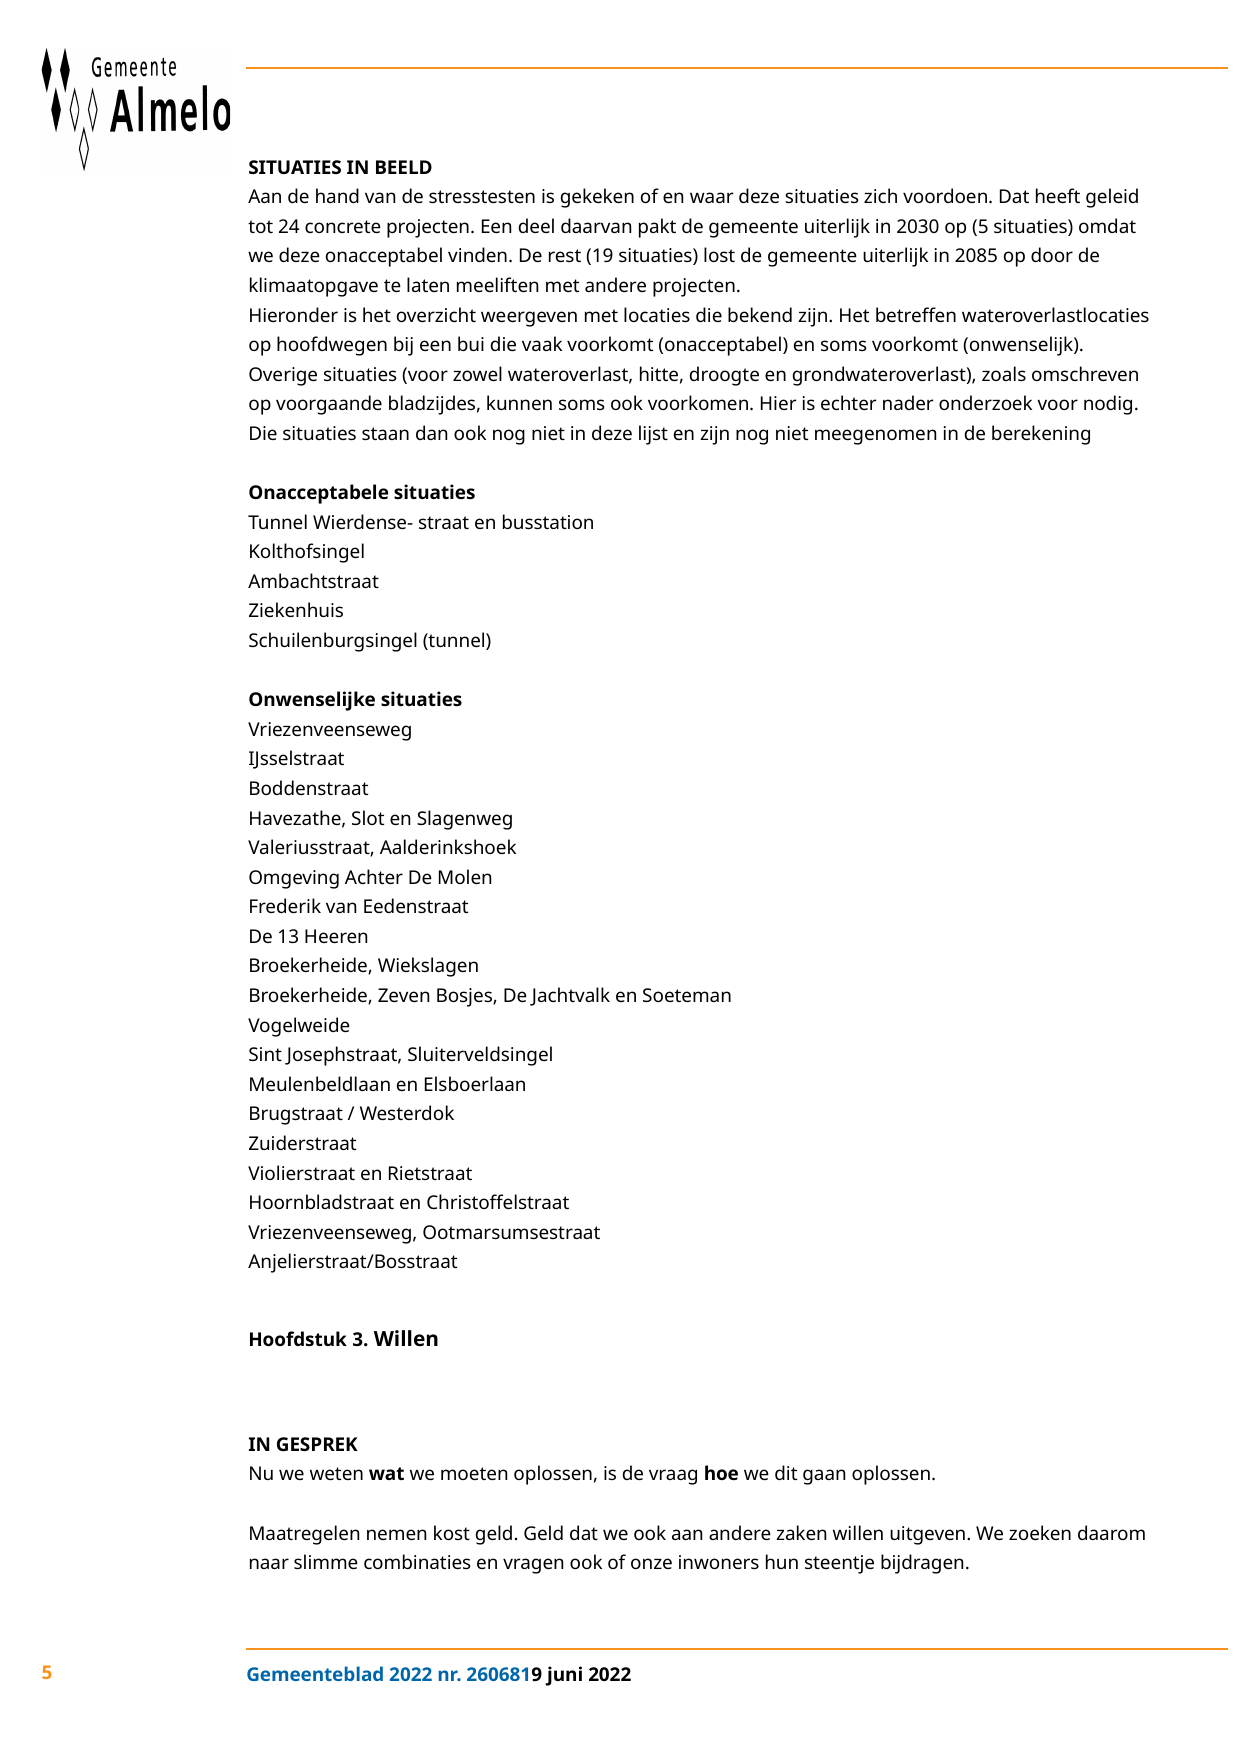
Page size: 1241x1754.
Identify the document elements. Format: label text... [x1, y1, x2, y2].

text Omgeving Achter De Molen [248, 864, 1152, 890]
text Onacceptabele situaties [248, 479, 1152, 505]
text Aan de hand van de stresstesten is gekeken of en waar deze situaties zich voordoen. Dat heeft geleid tot 24 concrete projecten. Een deel daarvan pakt de gemeente uiterlijk in 2030 op (5 situaties) omdat we deze onacceptabel vinden. De rest (19 situaties) lost de gemeente uiterlijk in 2085 op door de klimaatopgave te laten meeliften met andere projecten. [248, 183, 1152, 298]
text IN GESPREK [248, 1431, 1152, 1457]
text Nu we weten wat we moeten oplossen, is de vraag hoe we dit gaan oplossen. [248, 1461, 1152, 1486]
text Maatregelen nemen kost geld. Geld dat we ook aan andere zaken willen uitgeven. We zoeken daarom naar slimme combinaties en vragen ook of onze inwoners hun steentje bijdragen. [248, 1520, 1152, 1575]
text Valeriusstraat, Aalderinkshoek [248, 834, 1152, 860]
text IJsselstraat [248, 746, 1152, 771]
text SITUATIES IN BEELD [248, 154, 1152, 180]
text Schuilenburgsingel (tunnel) [248, 627, 1152, 653]
text Anjelierstraat/Bosstraat [248, 1248, 1152, 1274]
text Violierstraat en Rietstraat [248, 1160, 1152, 1186]
text Onwenselijke situaties [248, 686, 1152, 712]
text Vriezenveenseweg, Ootmarsumsestraat [248, 1219, 1152, 1245]
text Broekerheide, Wiekslagen [248, 953, 1152, 978]
text Ziekenhuis [248, 598, 1152, 623]
text Hoofdstuk 3. Willen [248, 1324, 1152, 1352]
text Brugstraat / Westerdok [248, 1101, 1152, 1126]
picture [41, 47, 231, 172]
text Meulenbeldlaan en Elsboerlaan [248, 1071, 1152, 1097]
text Ambachtstraat [248, 568, 1152, 594]
text Hieronder is het overzicht weergeven met locaties die bekend zijn. Het betreffen wateroverlastlocaties op hoofdwegen bij een bui die vaak voorkomt (onacceptabel) en soms voorkomt (onwenselijk). Overige situaties (voor zowel wateroverlast, hitte, droogte en grondwateroverlast), zoals omschreven op voorgaande bladzijdes, kunnen soms ook voorkomen. Hier is echter nader onderzoek voor nodig. Die situaties staan dan ook nog niet in deze lijst en zijn nog niet meegenomen in de berekening [248, 302, 1152, 446]
text De 13 Heeren [248, 923, 1152, 949]
text Tunnel Wierdense- straat en busstation [248, 509, 1152, 535]
text Kolthofsingel [248, 538, 1152, 564]
text Sint Josephstraat, Sluiterveldsingel [248, 1041, 1152, 1067]
text Zuiderstraat [248, 1130, 1152, 1156]
text Broekerheide, Zeven Bosjes, De Jachtvalk en Soeteman [248, 982, 1152, 1008]
text Frederik van Eedenstraat [248, 893, 1152, 919]
text Havezathe, Slot en Slagenweg [248, 805, 1152, 831]
text Vogelweide [248, 1012, 1152, 1038]
text Vriezenveenseweg [248, 716, 1152, 742]
text Hoornbladstraat en Christoffelstraat [248, 1189, 1152, 1215]
text Boddenstraat [248, 775, 1152, 801]
